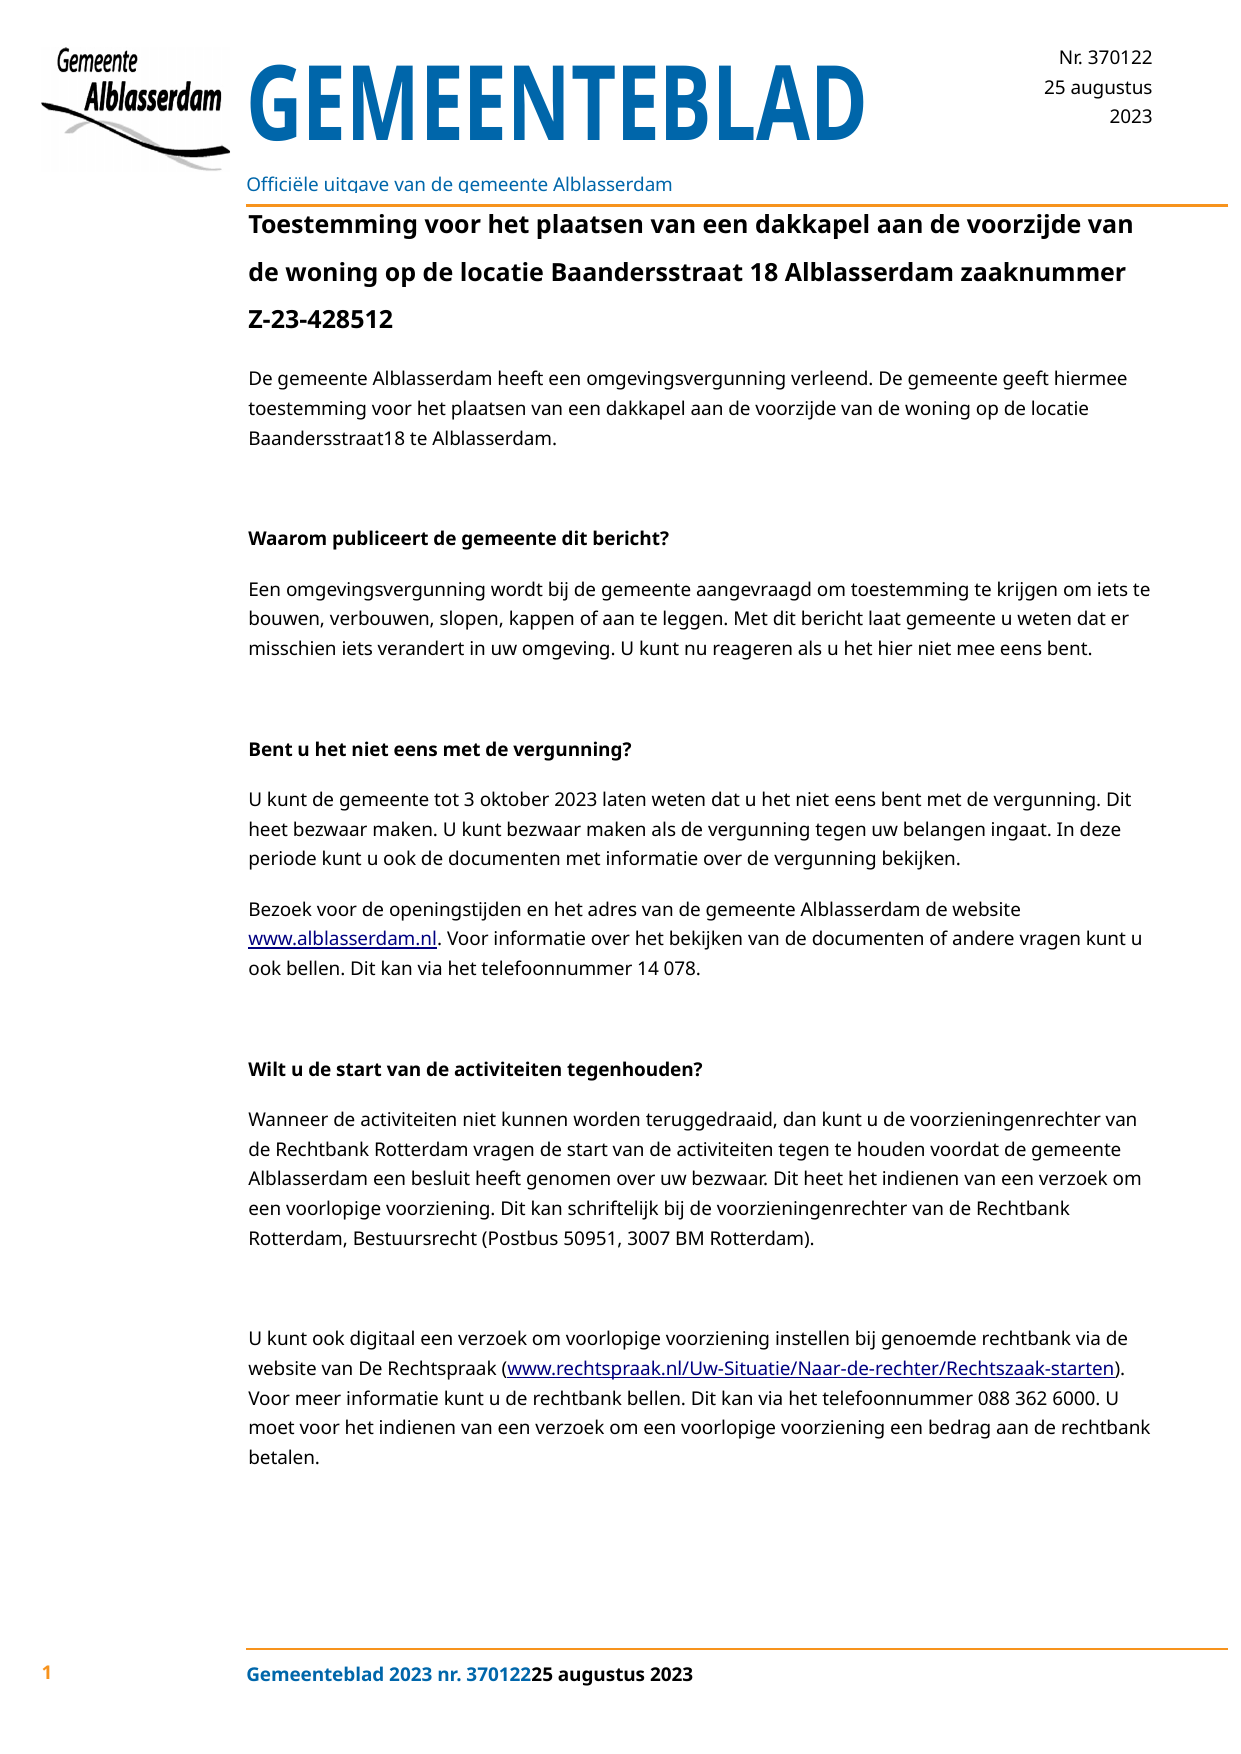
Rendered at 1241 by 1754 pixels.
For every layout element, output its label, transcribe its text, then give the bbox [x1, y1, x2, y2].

text Toestemming voor het plaatsen van een dakkapel aan de voorzijde van de woning op de locatie Baandersstraat 18 Alblasserdam zaaknummer Z-23-428512 [248, 207, 1152, 336]
text Bent u het niet eens met de vergunning? [248, 736, 1152, 762]
text Een omgevingsvergunning wordt bij de gemeente aangevraagd om toestemming te krijgen om iets te bouwen, verbouwen, slopen, kappen of aan te leggen. Met dit bericht laat gemeente u weten dat er misschien iets verandert in uw omgeving. U kunt nu reageren als u het hier niet mee eens bent. [248, 576, 1152, 661]
text U kunt de gemeente tot 3 oktober 2023 laten weten dat u het niet eens bent met de vergunning. Dit heet bezwaar maken. U kunt bezwaar maken als de vergunning tegen uw belangen ingaat. In deze periode kunt u ook de documenten met informatie over de vergunning bekijken. [248, 786, 1152, 871]
text Waarom publiceert de gemeente dit bericht? [248, 526, 1152, 551]
text U kunt ook digitaal een verzoek om voorlopige voorziening instellen bij genoemde rechtbank via de website van De Rechtspraak (www.rechtspraak.nl/Uw-Situatie/Naar-de-rechter/Rechtszaak-starten). Voor meer informatie kunt u de rechtbank bellen. Dit kan via het telefoonnummer 088 362 6000. U moet voor het indienen van een verzoek om een voorlopige voorziening een bedrag aan de rechtbank betalen. [248, 1326, 1152, 1469]
text Wanneer de activiteiten niet kunnen worden teruggedraaid, dan kunt u de voorzieningenrechter van de Rechtbank Rotterdam vragen de start van de activiteiten tegen te houden voordat de gemeente Alblasserdam een besluit heeft genomen over uw bezwaar. Dit heet het indienen van een verzoek om een voorlopige voorziening. Dit kan schriftelijk bij de voorzieningenrechter van de Rechtbank Rotterdam, Bestuursrecht (Postbus 50951, 3007 BM Rotterdam). [248, 1106, 1152, 1250]
text Bezoek voor de openingstijden en het adres van de gemeente Alblasserdam de website www.alblasserdam.nl. Voor informatie over het bekijken van de documenten of andere vragen kunt u ook bellen. Dit kan via het telefoonnummer 14 078. [248, 896, 1152, 981]
text De gemeente Alblasserdam heeft een omgevingsvergunning verleend. De gemeente geeft hiermee toestemming voor het plaatsen van een dakkapel aan de voorzijde van de woning op de locatie Baandersstraat18 te Alblasserdam. [248, 366, 1152, 450]
picture [41, 47, 231, 172]
text Wilt u de start van de activiteiten tegenhouden? [248, 1056, 1152, 1082]
